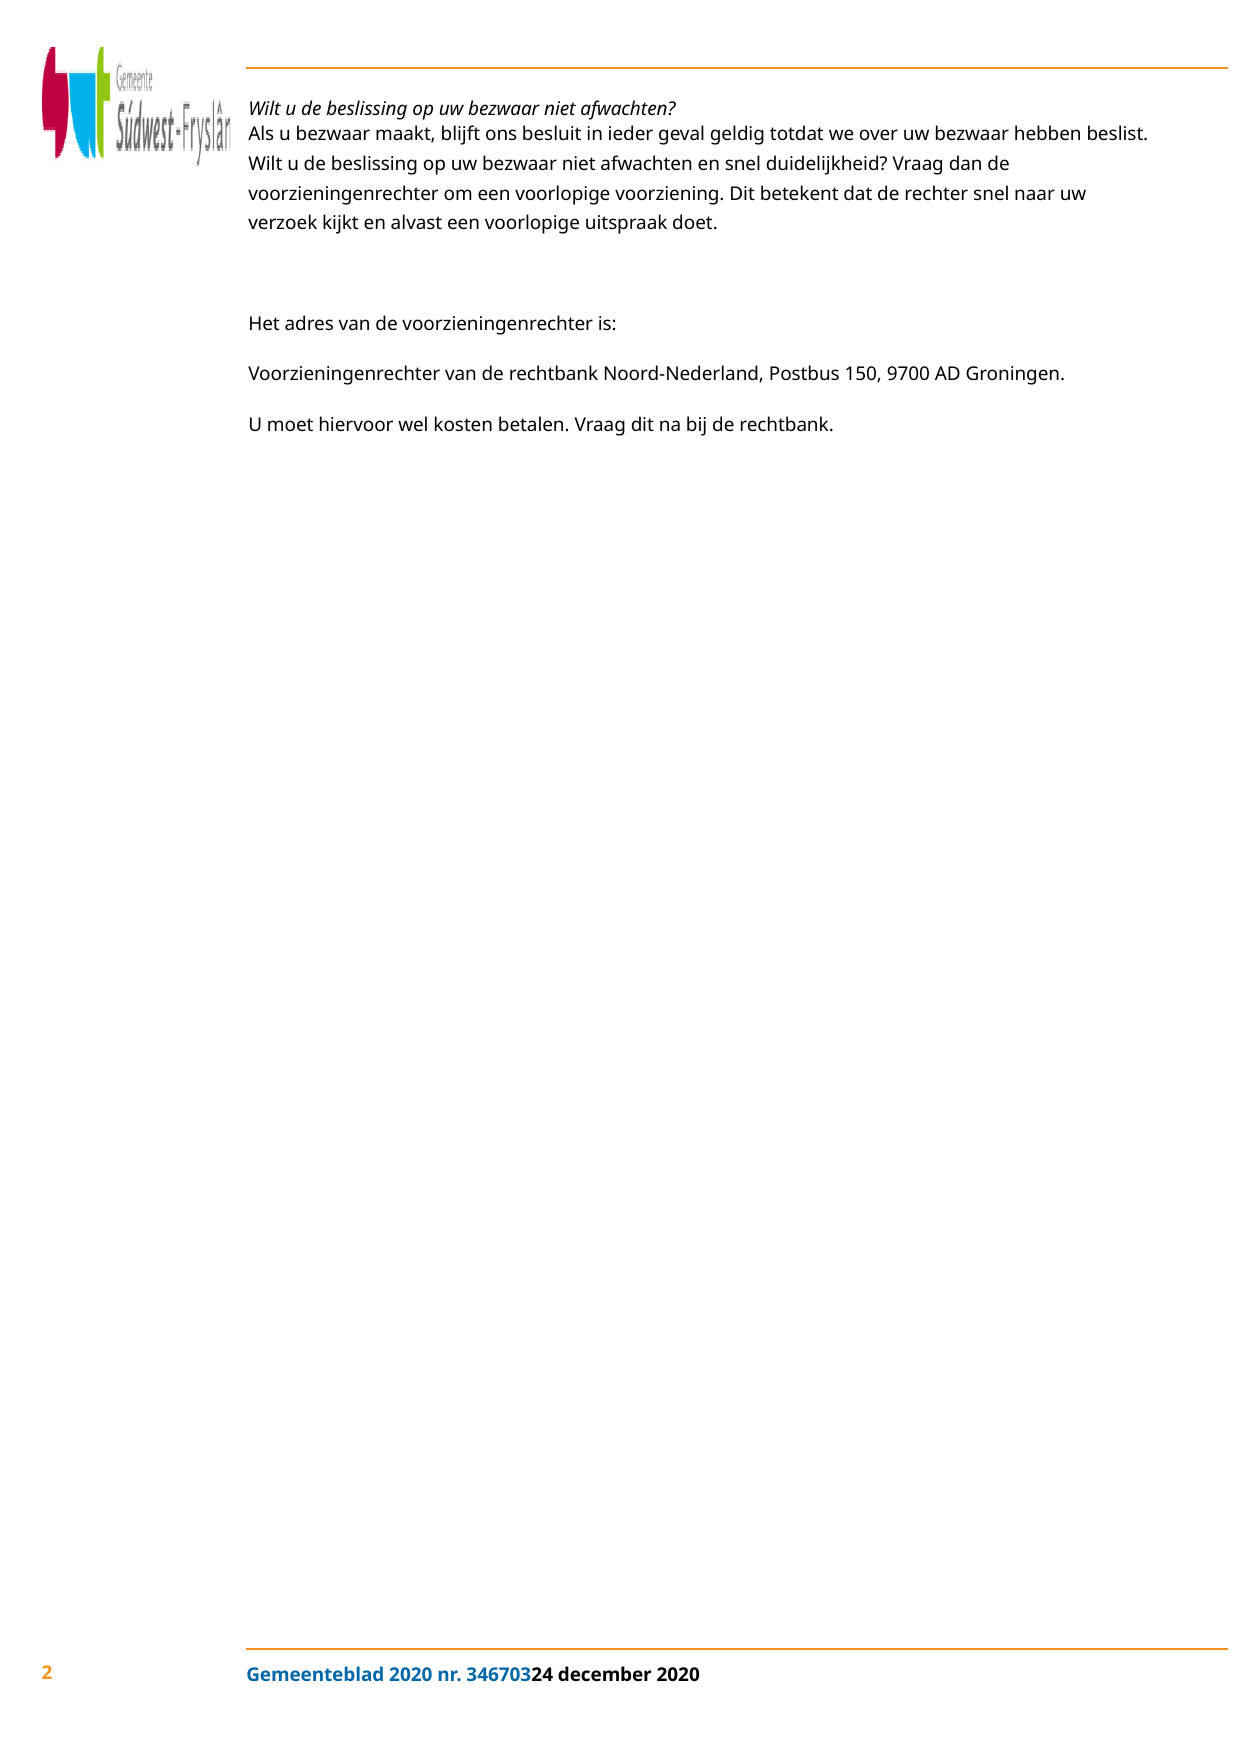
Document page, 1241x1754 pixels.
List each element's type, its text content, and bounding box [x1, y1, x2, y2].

text U moet hiervoor wel kosten betalen. Vraag dit na bij de rechtbank. [248, 411, 1152, 437]
text Voorzieningenrechter van de rechtbank Noord-Nederland, Postbus 150, 9700 AD Groningen. [248, 361, 1152, 386]
text Het adres van de voorzieningenrechter is: [248, 310, 1152, 336]
picture [41, 47, 231, 172]
text Wilt u de beslissing op uw bezwaar niet afwachten? [248, 95, 1152, 121]
text Als u bezwaar maakt, blijft ons besluit in ieder geval geldig totdat we over uw bezwaar hebben beslist. Wilt u de beslissing op uw bezwaar niet afwachten en snel duidelijkheid? Vraag dan de voorzieningenrechter om een voorlopige voorziening. Dit betekent dat de rechter snel naar uw verzoek kijkt en alvast een voorlopige uitspraak doet. [248, 121, 1152, 235]
